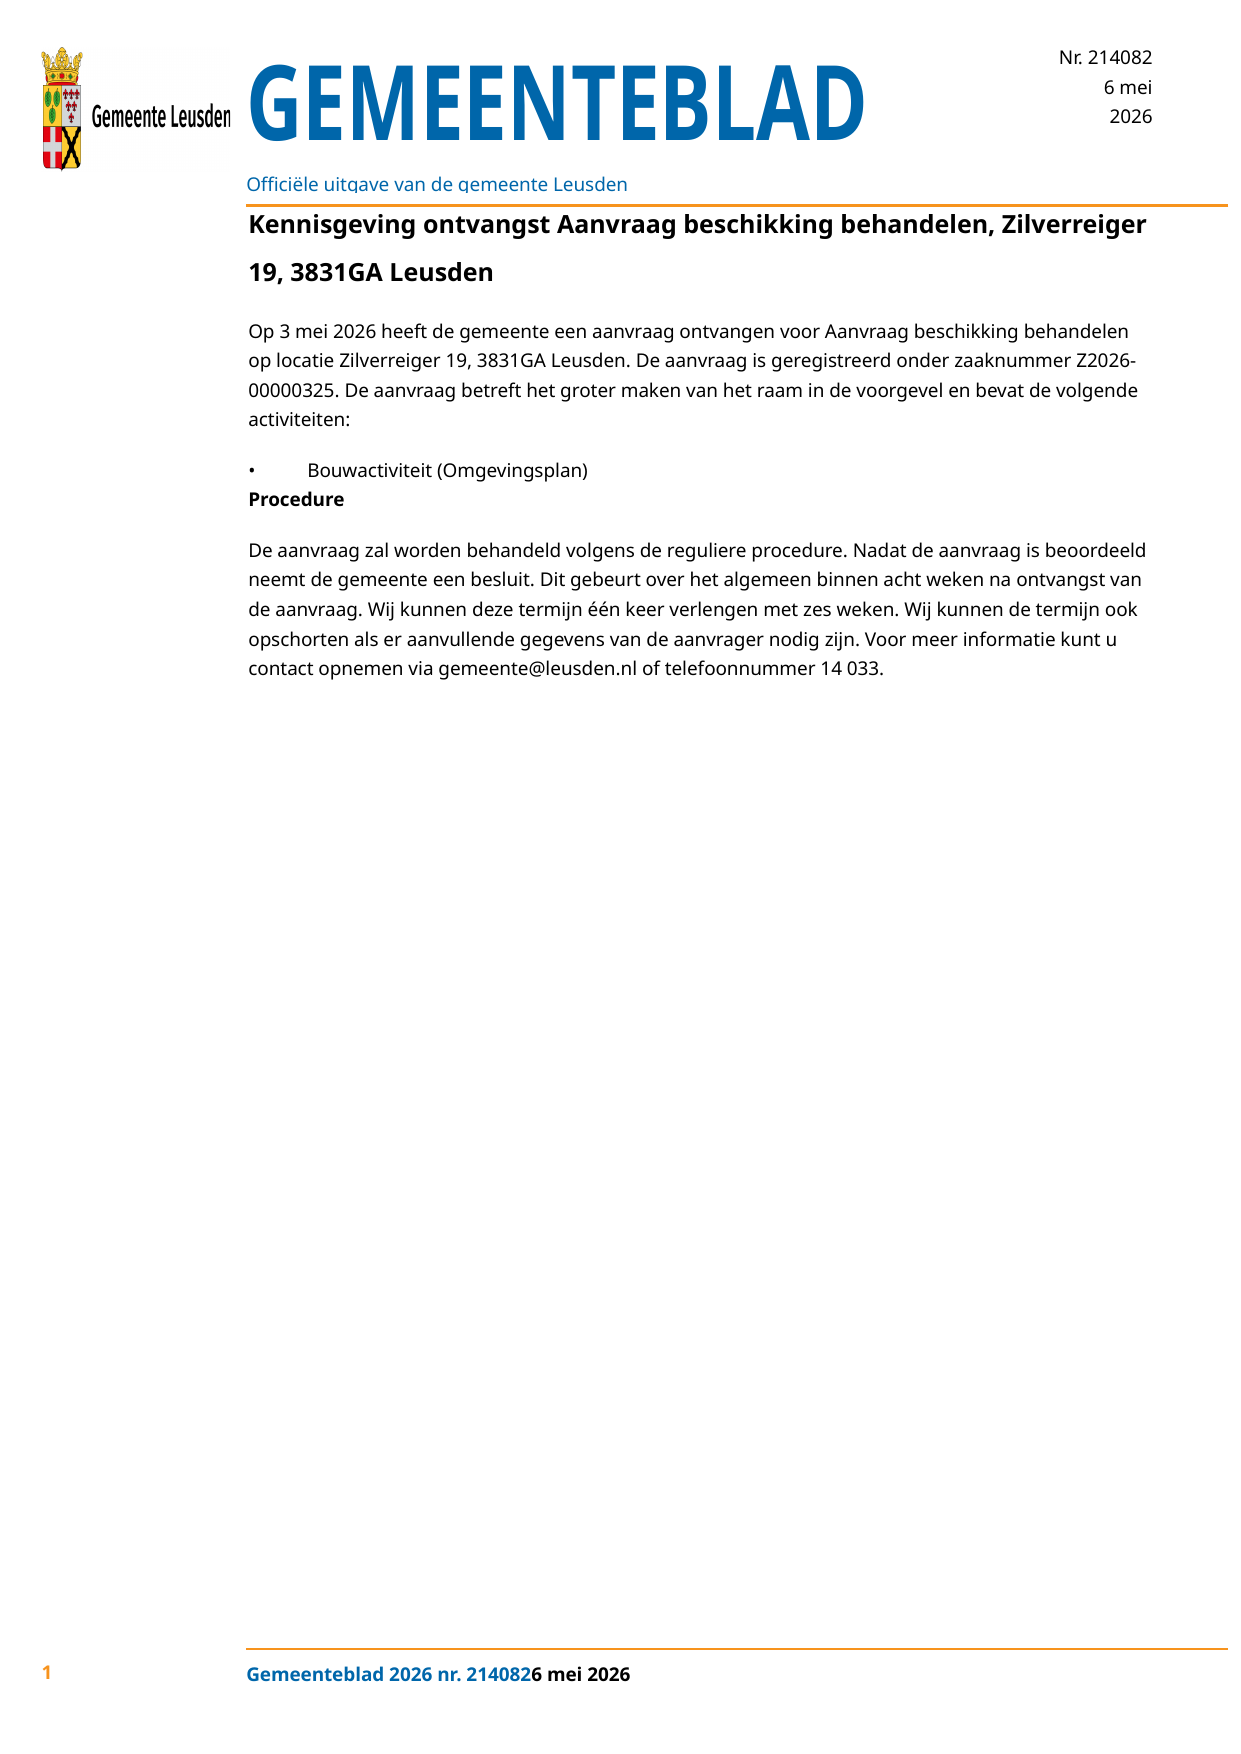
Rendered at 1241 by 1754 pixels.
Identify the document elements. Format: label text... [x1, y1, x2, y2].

picture [41, 47, 231, 172]
text Op 3 mei 2026 heeft de gemeente een aanvraag ontvangen voor Aanvraag beschikking behandelen op locatie Zilverreiger 19, 3831GA Leusden. De aanvraag is geregistreerd onder zaaknummer Z2026-00000325. De aanvraag betreft het groter maken van het raam in de voorgevel en bevat de volgende activiteiten: [248, 318, 1152, 432]
text Procedure [248, 487, 1152, 512]
text De aanvraag zal worden behandeld volgens de reguliere procedure. Nadat de aanvraag is beoordeeld neemt de gemeente een besluit. Dit gebeurt over het algemeen binnen acht weken na ontvangst van de aanvraag. Wij kunnen deze termijn één keer verlengen met zes weken. Wij kunnen de termijn ook opschorten als er aanvullende gegevens van de aanvrager nodig zijn. Voor meer informatie kunt u contact opnemen via gemeente@leusden.nl of telefoonnummer 14 033. [248, 537, 1152, 681]
list Bouwactiviteit (Omgevingsplan) [248, 457, 1152, 483]
text Kennisgeving ontvangst Aanvraag beschikking behandelen, Zilverreiger 19, 3831GA Leusden [248, 207, 1152, 288]
